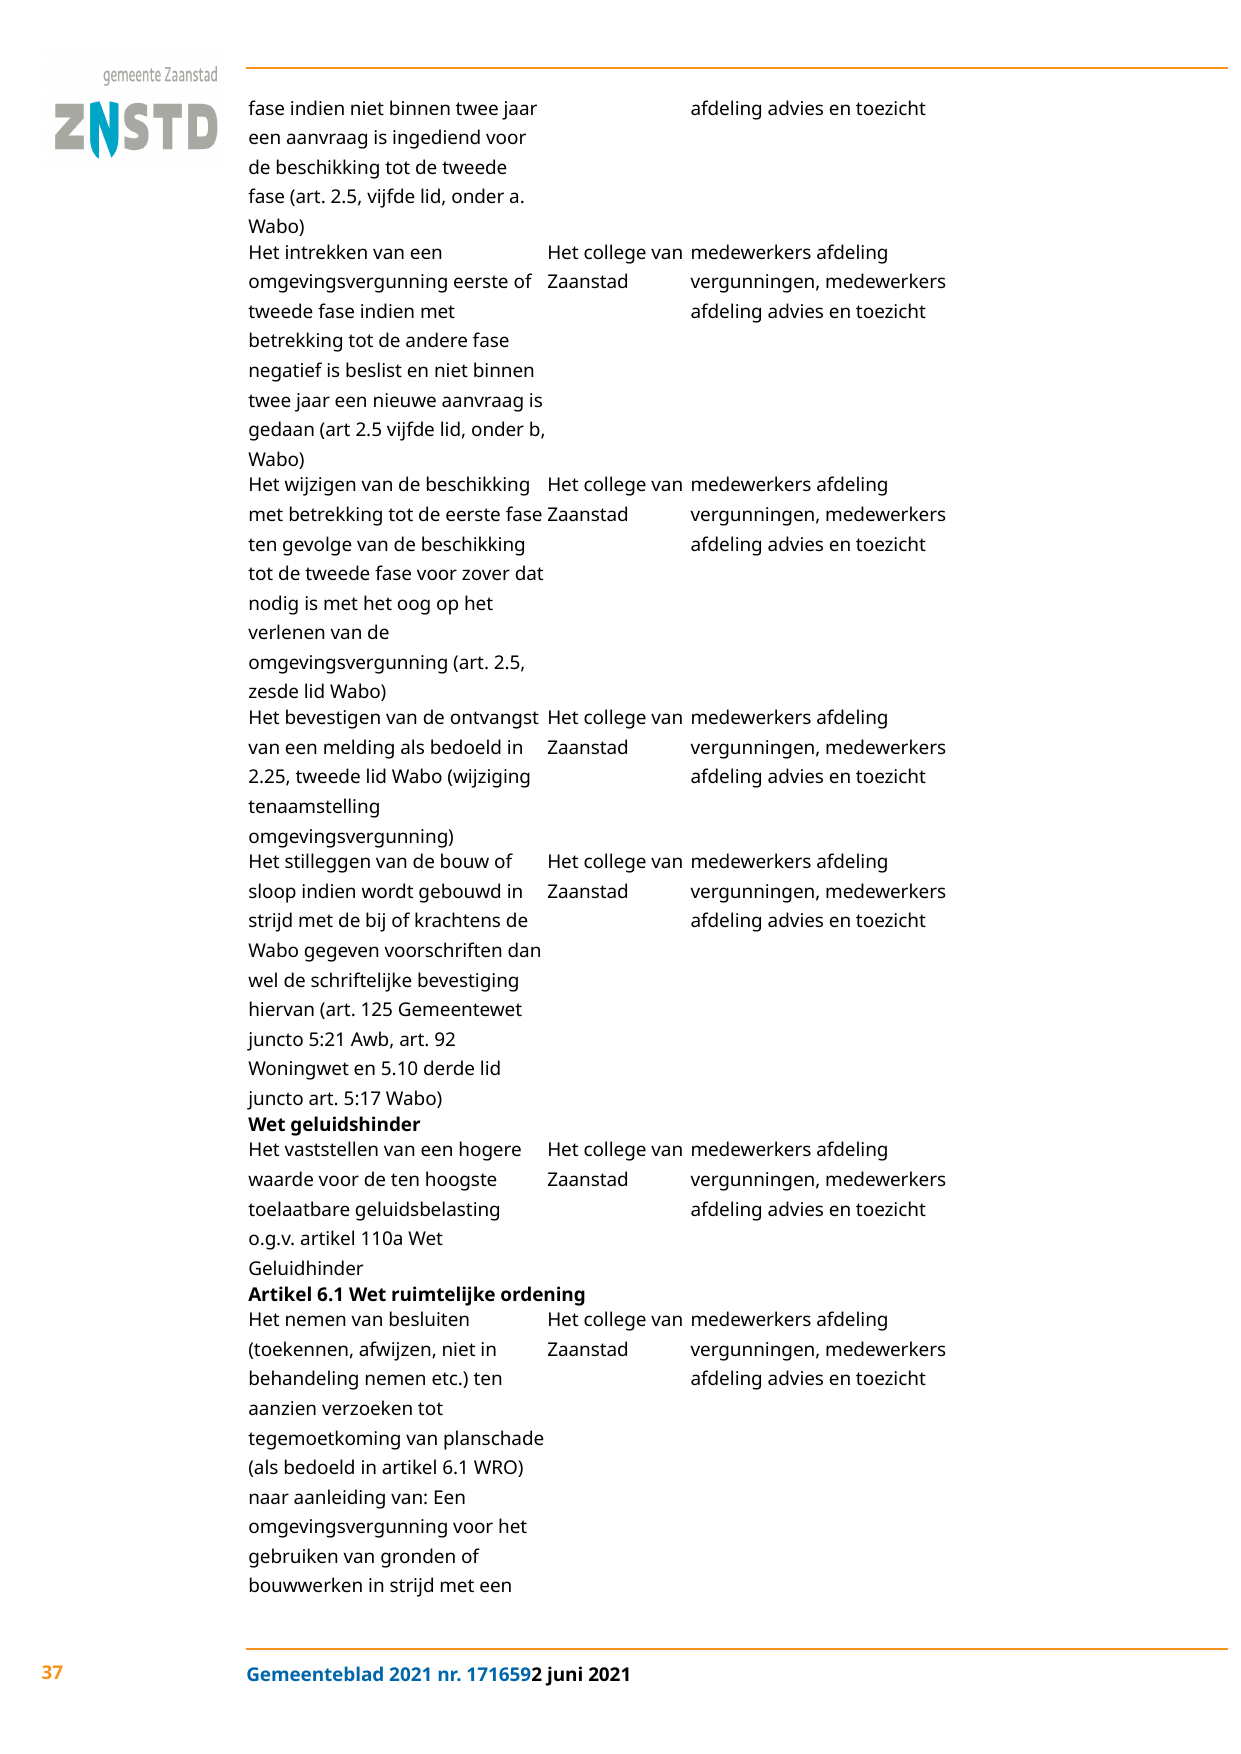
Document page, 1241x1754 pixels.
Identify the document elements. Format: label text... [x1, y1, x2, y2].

table_cell [1008, 705, 1152, 848]
table_cell [1008, 1306, 1152, 1598]
table_cell medewerkers afdeling vergunningen, medewerkers afdeling advies en toezicht [690, 472, 1008, 704]
picture [41, 47, 231, 172]
table_cell [547, 95, 690, 239]
table_cell Het college van Zaanstad [547, 239, 690, 472]
table_cell [1008, 1137, 1152, 1281]
table_cell Het intrekken van een omgevingsvergunning eerste of tweede fase indien met betrekking tot de andere fase negatief is beslist en niet binnen twee jaar een nieuwe aanvraag is gedaan (art 2.5 vijfde lid, onder b, Wabo) [248, 239, 547, 472]
table_cell Artikel 6.1 Wet ruimtelijke ordening [248, 1281, 1152, 1306]
table_cell Het vaststellen van een hogere waarde voor de ten hoogste toelaatbare geluidsbelasting o.g.v. artikel 110a Wet Geluidhinder [248, 1137, 547, 1281]
table_cell fase indien niet binnen twee jaar een aanvraag is ingediend voor de beschikking tot de tweede fase (art. 2.5, vijfde lid, onder a. Wabo) [248, 95, 547, 239]
table_cell medewerkers afdeling vergunningen, medewerkers afdeling advies en toezicht [690, 705, 1008, 848]
table_cell medewerkers afdeling vergunningen, medewerkers afdeling advies en toezicht [690, 239, 1008, 472]
table_cell Het stilleggen van de bouw of sloop indien wordt gebouwd in strijd met de bij of krachtens de Wabo gegeven voorschriften dan wel de schriftelijke bevestiging hiervan (art. 125 Gemeentewet juncto 5:21 Awb, art. 92 Woningwet en 5.10 derde lid juncto art. 5:17 Wabo) [248, 849, 547, 1111]
table_cell [1008, 472, 1152, 704]
table_cell Het nemen van besluiten (toekennen, afwijzen, niet in behandeling nemen etc.) ten aanzien verzoeken tot tegemoetkoming van planschade (als bedoeld in artikel 6.1 WRO) naar aanleiding van: Een omgevingsvergunning voor het gebruiken van gronden of bouwwerken in strijd met een [248, 1306, 547, 1598]
table_cell Wet geluidshinder [248, 1111, 1152, 1137]
table_cell medewerkers afdeling vergunningen, medewerkers afdeling advies en toezicht [690, 1306, 1008, 1598]
table_cell Het bevestigen van de ontvangst van een melding als bedoeld in 2.25, tweede lid Wabo (wijziging tenaamstelling omgevingsvergunning) [248, 705, 547, 848]
table_cell Het college van Zaanstad [547, 1306, 690, 1598]
table_cell Het college van Zaanstad [547, 472, 690, 704]
table_cell [1008, 95, 1152, 239]
table_cell medewerkers afdeling vergunningen, medewerkers afdeling advies en toezicht [690, 1137, 1008, 1281]
table_cell Het college van Zaanstad [547, 705, 690, 848]
table_cell afdeling advies en toezicht [690, 95, 1008, 239]
table_cell Het college van Zaanstad [547, 849, 690, 1111]
table_cell Het college van Zaanstad [547, 1137, 690, 1281]
table_cell medewerkers afdeling vergunningen, medewerkers afdeling advies en toezicht [690, 849, 1008, 1111]
table_cell [1008, 239, 1152, 472]
table_cell Het wijzigen van de beschikking met betrekking tot de eerste fase ten gevolge van de beschikking tot de tweede fase voor zover dat nodig is met het oog op het verlenen van de omgevingsvergunning (art. 2.5, zesde lid Wabo) [248, 472, 547, 704]
table_cell [1008, 849, 1152, 1111]
